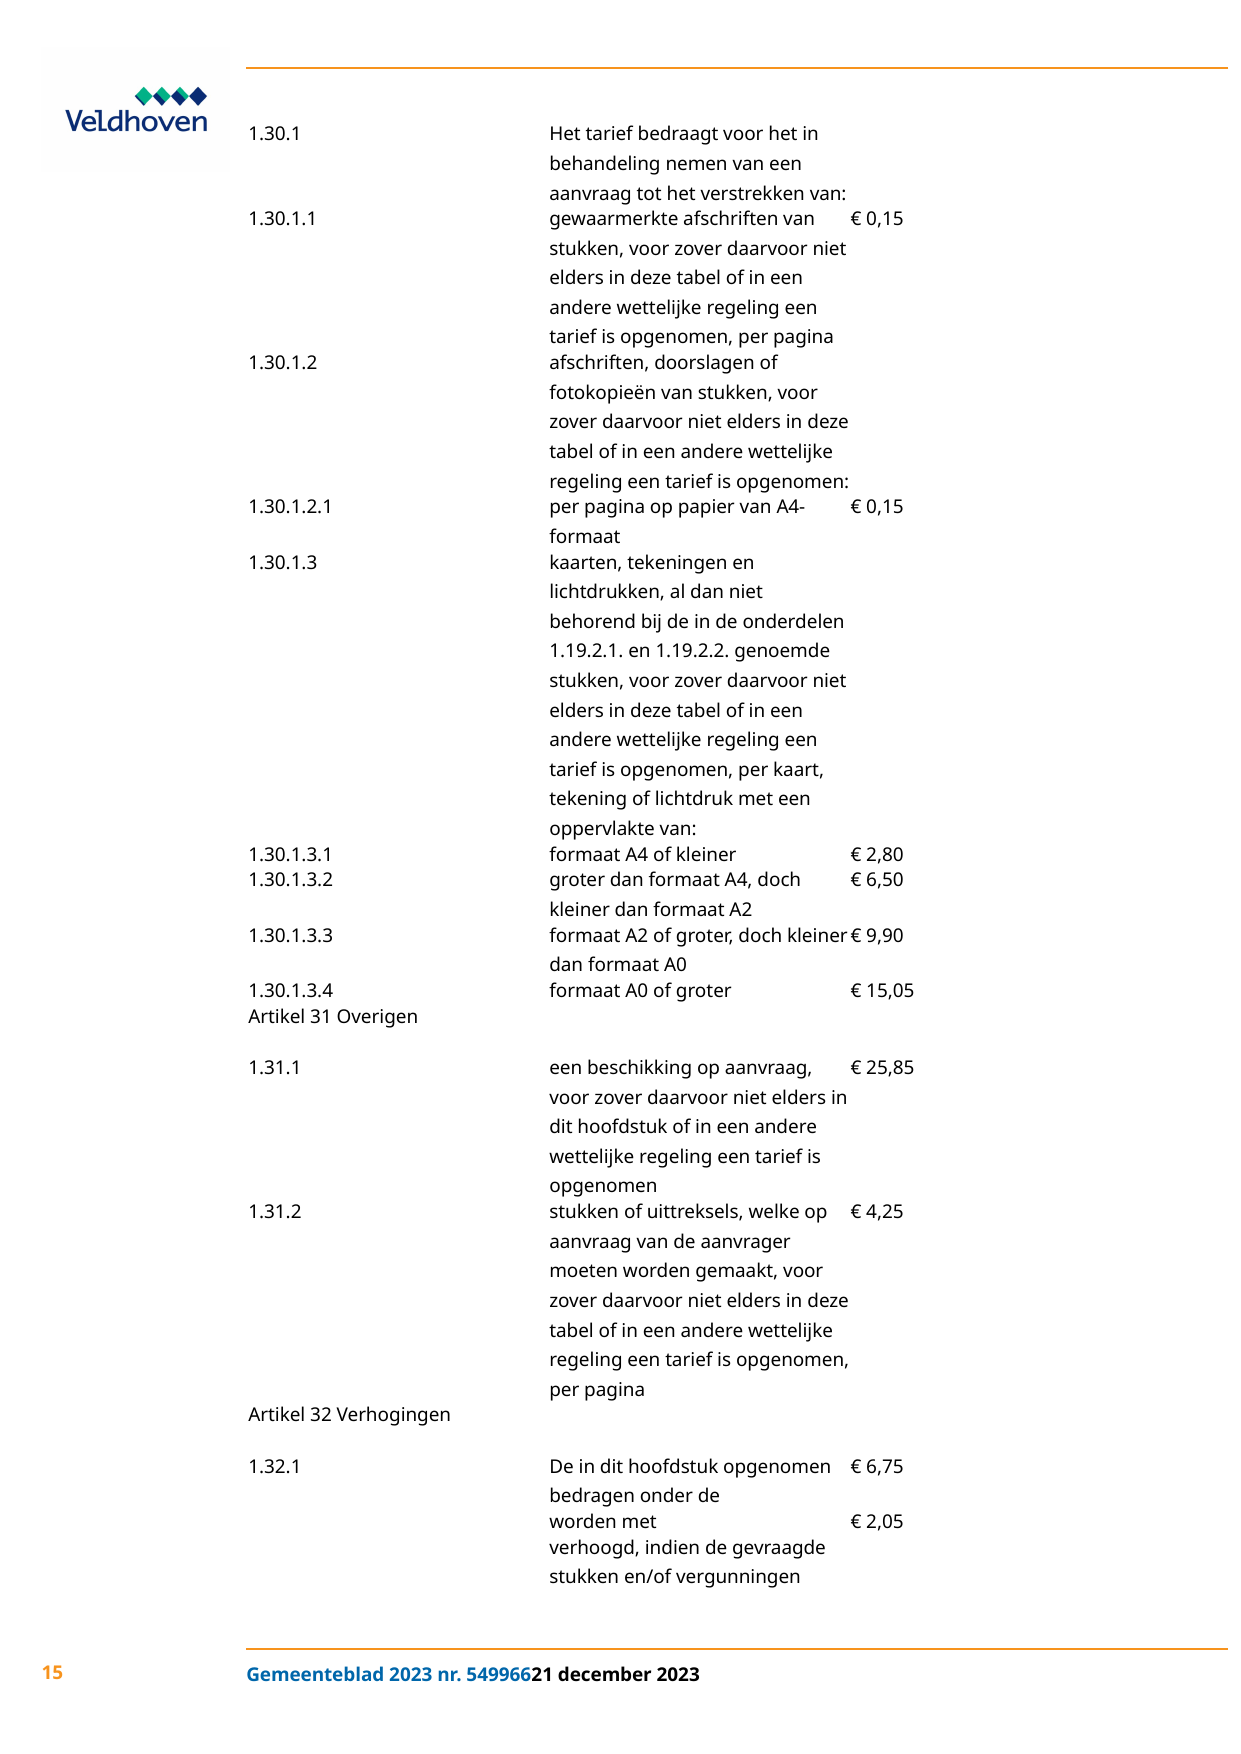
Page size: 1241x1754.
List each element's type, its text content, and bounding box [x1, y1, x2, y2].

table_cell [850, 121, 1152, 205]
table_cell verhoogd, indien de gevraagde stukken en/of vergunningen [549, 1534, 850, 1589]
table_cell 1.30.1.3 [248, 549, 549, 841]
table_cell [248, 1029, 549, 1054]
table_cell 1.30.1.3.1 [248, 841, 549, 867]
table_cell [549, 1428, 850, 1453]
table_cell per pagina op papier van A4-formaat [549, 494, 850, 549]
table_cell Artikel 31 Overigen [248, 1003, 1152, 1029]
table_cell [850, 1428, 1152, 1453]
table_cell Het tarief bedraagt voor het in behandeling nemen van een aanvraag tot het verstrekken van: [549, 121, 850, 205]
table_cell 1.30.1.3.4 [248, 977, 549, 1003]
table_cell 1.31.1 [248, 1054, 549, 1198]
table_cell een beschikking op aanvraag, voor zover daarvoor niet elders in dit hoofdstuk of in een andere wettelijke regeling een tarief is opgenomen [549, 1054, 850, 1198]
table_cell [850, 549, 1152, 841]
table_cell € 0,15 [850, 205, 1152, 349]
table_cell gewaarmerkte afschriften van stukken, voor zover daarvoor niet elders in deze tabel of in een andere wettelijke regeling een tarief is opgenomen, per pagina [549, 205, 850, 349]
table_cell Artikel 32 Verhogingen [248, 1402, 1152, 1427]
table_cell formaat A2 of groter, doch kleiner dan formaat A0 [549, 922, 850, 977]
table_cell € 6,50 [850, 867, 1152, 922]
table_cell [549, 1029, 850, 1054]
table_cell € 6,75 [850, 1453, 1152, 1508]
table_cell 1.30.1.2 [248, 350, 549, 493]
table_cell [248, 95, 549, 121]
table_cell [850, 1029, 1152, 1054]
table_cell groter dan formaat A4, doch kleiner dan formaat A2 [549, 867, 850, 922]
table_cell [248, 1428, 549, 1453]
table_cell € 2,05 [850, 1509, 1152, 1534]
table_cell [248, 1534, 549, 1589]
table_cell afschriften, doorslagen of fotokopieën van stukken, voor zover daarvoor niet elders in deze tabel of in een andere wettelijke regeling een tarief is opgenomen: [549, 350, 850, 493]
table_cell De in dit hoofdstuk opgenomen bedragen onder de [549, 1453, 850, 1508]
table_cell stukken of uittreksels, welke op aanvraag van de aanvrager moeten worden gemaakt, voor zover daarvoor niet elders in deze tabel of in een andere wettelijke regeling een tarief is opgenomen, per pagina [549, 1199, 850, 1402]
table_cell worden met [549, 1509, 850, 1534]
table_cell 1.30.1 [248, 121, 549, 205]
table_cell [248, 1509, 549, 1534]
table_cell 1.30.1.3.3 [248, 922, 549, 977]
table_cell kaarten, tekeningen en lichtdrukken, al dan niet behorend bij de in de onderdelen 1.19.2.1. en 1.19.2.2. genoemde stukken, voor zover daarvoor niet elders in deze tabel of in een andere wettelijke regeling een tarief is opgenomen, per kaart, tekening of lichtdruk met een oppervlakte van: [549, 549, 850, 841]
table_cell [850, 350, 1152, 493]
table_cell 1.30.1.1 [248, 205, 549, 349]
picture [41, 47, 231, 172]
table_cell € 0,15 [850, 494, 1152, 549]
table_cell € 15,05 [850, 977, 1152, 1003]
table_cell [850, 1534, 1152, 1589]
table_cell 1.30.1.2.1 [248, 494, 549, 549]
table_cell € 2,80 [850, 841, 1152, 867]
table_cell € 25,85 [850, 1054, 1152, 1198]
table_cell [549, 95, 850, 121]
table_cell € 9,90 [850, 922, 1152, 977]
table_cell formaat A0 of groter [549, 977, 850, 1003]
table_cell 1.32.1 [248, 1453, 549, 1508]
table_cell 1.31.2 [248, 1199, 549, 1402]
table_cell € 4,25 [850, 1199, 1152, 1402]
table_cell 1.30.1.3.2 [248, 867, 549, 922]
table_cell formaat A4 of kleiner [549, 841, 850, 867]
table_cell [850, 95, 1152, 121]
